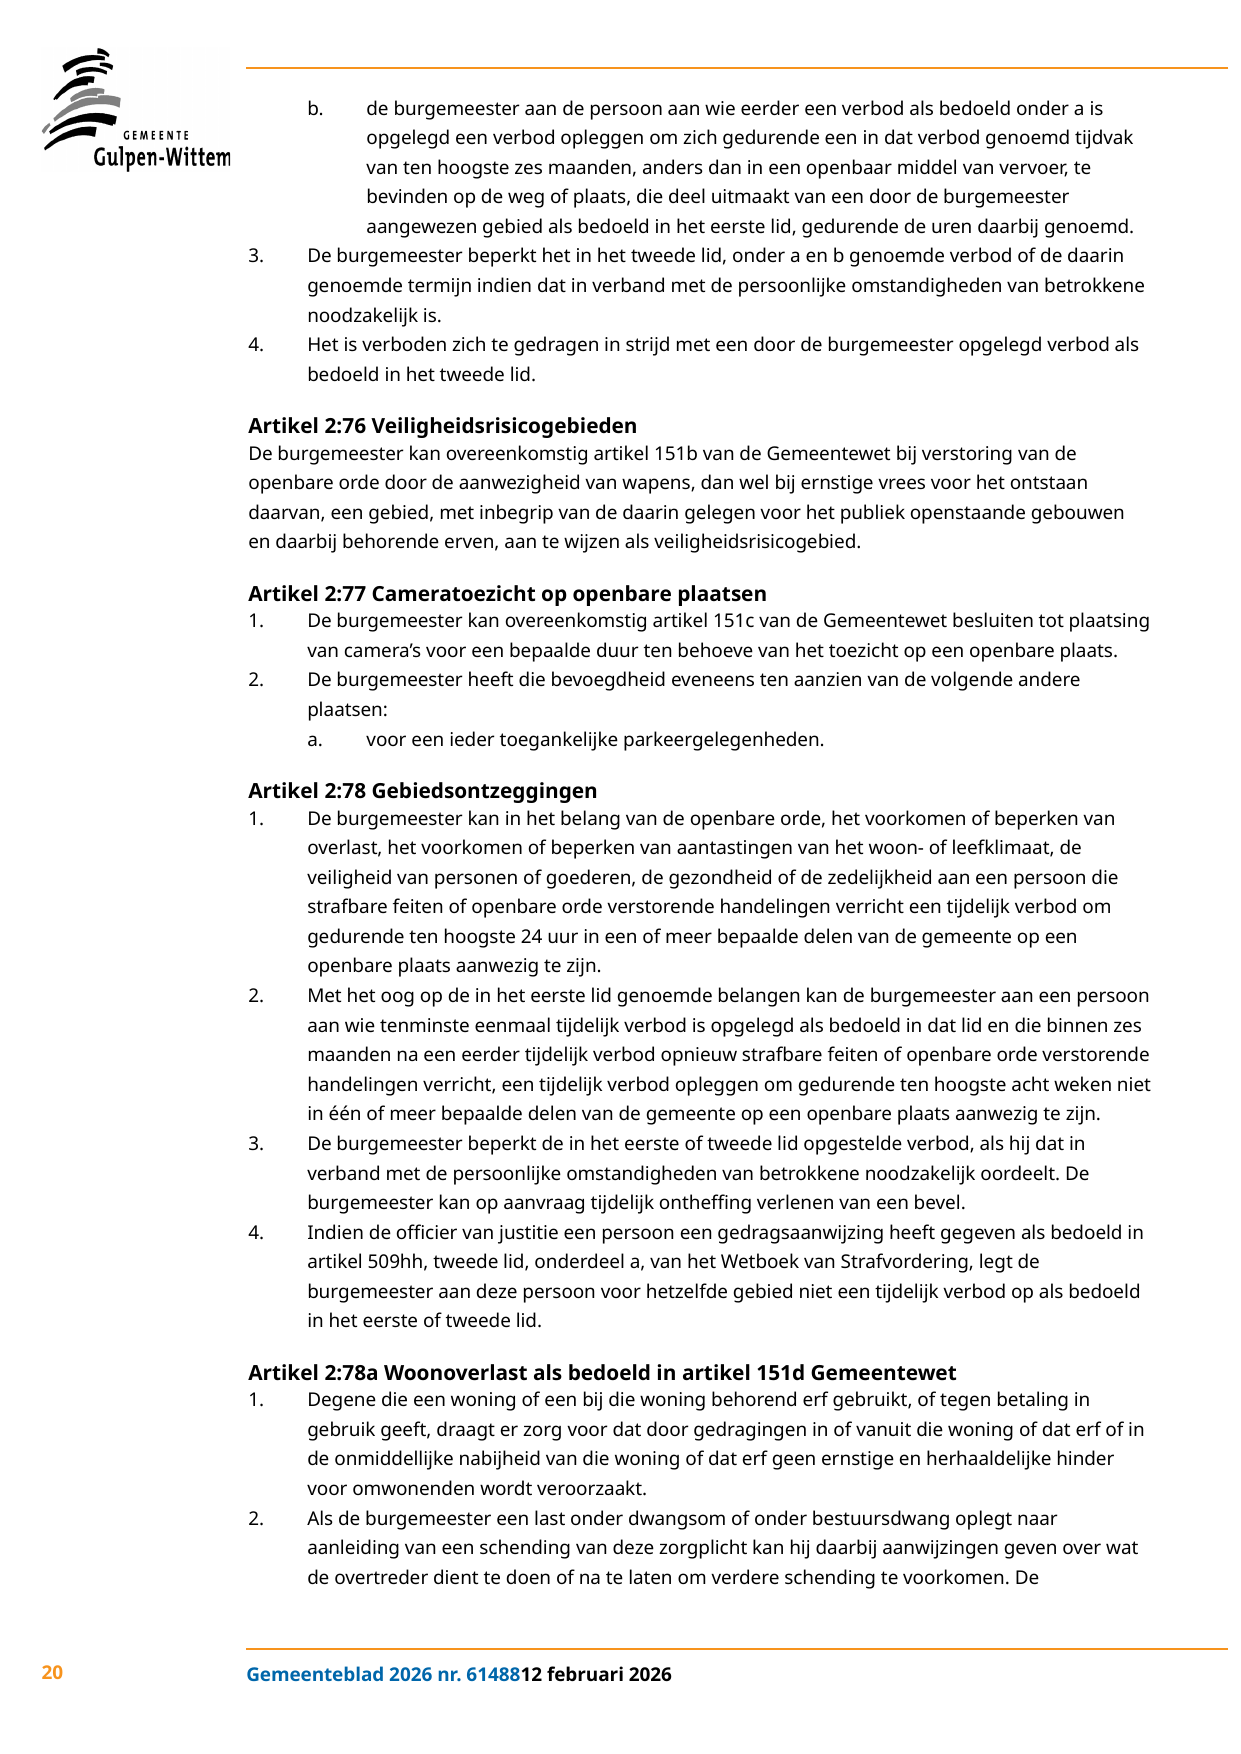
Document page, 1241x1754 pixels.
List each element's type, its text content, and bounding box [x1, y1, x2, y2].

list De burgemeester heeft die bevoegdheid eveneens ten aanzien van de volgende andere plaatsen: [248, 667, 1152, 722]
list Het is verboden zich te gedragen in strijd met een door de burgemeester opgelegd verbod als bedoeld in het tweede lid. [248, 331, 1152, 387]
list Met het oog op de in het eerste lid genoemde belangen kan de burgemeester aan een persoon aan wie tenminste eenmaal tijdelijk verbod is opgelegd als bedoeld in dat lid en die binnen zes maanden na een eerder tijdelijk verbod opnieuw strafbare feiten of openbare orde verstorende handelingen verricht, een tijdelijk verbod opleggen om gedurende ten hoogste acht weken niet in één of meer bepaalde delen van de gemeente op een openbare plaats aanwezig te zijn. [248, 982, 1152, 1126]
text Artikel 2:78a Woonoverlast als bedoeld in artikel 151d Gemeentewet [248, 1358, 1152, 1386]
list de burgemeester aan de persoon aan wie eerder een verbod als bedoeld onder a is opgelegd een verbod opleggen om zich gedurende een in dat verbod genoemd tijdvak van ten hoogste zes maanden, anders dan in een openbaar middel van vervoer, te bevinden op de weg of plaats, die deel uitmaakt van een door de burgemeester aangewezen gebied als bedoeld in het eerste lid, gedurende de uren daarbij genoemd. [307, 95, 1152, 239]
picture [41, 47, 231, 172]
list Als de burgemeester een last onder dwangsom of onder bestuursdwang oplegt naar aanleiding van een schending van deze zorgplicht kan hij daarbij aanwijzingen geven over wat de overtreder dient te doen of na te laten om verdere schending te voorkomen. De [248, 1505, 1152, 1590]
text Artikel 2:78 Gebiedsontzeggingen [248, 776, 1152, 805]
list voor een ieder toegankelijke parkeergelegenheden. [307, 726, 1152, 752]
list Degene die een woning of een bij die woning behorend erf gebruikt, of tegen betaling in gebruik geeft, draagt er zorg voor dat door gedragingen in of vanuit die woning of dat erf of in de onmiddellijke nabijheid van die woning of dat erf geen ernstige en herhaaldelijke hinder voor omwonenden wordt veroorzaakt. [248, 1386, 1152, 1501]
text De burgemeester kan overeenkomstig artikel 151b van de Gemeentewet bij verstoring van de openbare orde door de aanwezigheid van wapens, dan wel bij ernstige vrees voor het ontstaan daarvan, een gebied, met inbegrip van de daarin gelegen voor het publiek openstaande gebouwen en daarbij behorende erven, aan te wijzen als veiligheidsrisicogebied. [248, 440, 1152, 554]
list De burgemeester kan overeenkomstig artikel 151c van de Gemeentewet besluiten tot plaatsing van camera’s voor een bepaalde duur ten behoeve van het toezicht op een openbare plaats. [248, 607, 1152, 663]
list De burgemeester beperkt het in het tweede lid, onder a en b genoemde verbod of de daarin genoemde termijn indien dat in verband met de persoonlijke omstandigheden van betrokkene noodzakelijk is. [248, 243, 1152, 328]
text Artikel 2:76 Veiligheidsrisicogebieden [248, 411, 1152, 440]
text Artikel 2:77 Cameratoezicht op openbare plaatsen [248, 579, 1152, 607]
list De burgemeester kan in het belang van de openbare orde, het voorkomen of beperken van overlast, het voorkomen of beperken van aantastingen van het woon- of leefklimaat, de veiligheid van personen of goederen, de gezondheid of de zedelijkheid aan een persoon die strafbare feiten of openbare orde verstorende handelingen verricht een tijdelijk verbod om gedurende ten hoogste 24 uur in een of meer bepaalde delen van de gemeente op een openbare plaats aanwezig te zijn. [248, 805, 1152, 978]
list De burgemeester beperkt de in het eerste of tweede lid opgestelde verbod, als hij dat in verband met de persoonlijke omstandigheden van betrokkene noodzakelijk oordeelt. De burgemeester kan op aanvraag tijdelijk ontheffing verlenen van een bevel. [248, 1130, 1152, 1215]
list Indien de officier van justitie een persoon een gedragsaanwijzing heeft gegeven als bedoeld in artikel 509hh, tweede lid, onderdeel a, van het Wetboek van Strafvordering, legt de burgemeester aan deze persoon voor hetzelfde gebied niet een tijdelijk verbod op als bedoeld in het eerste of tweede lid. [248, 1219, 1152, 1333]
